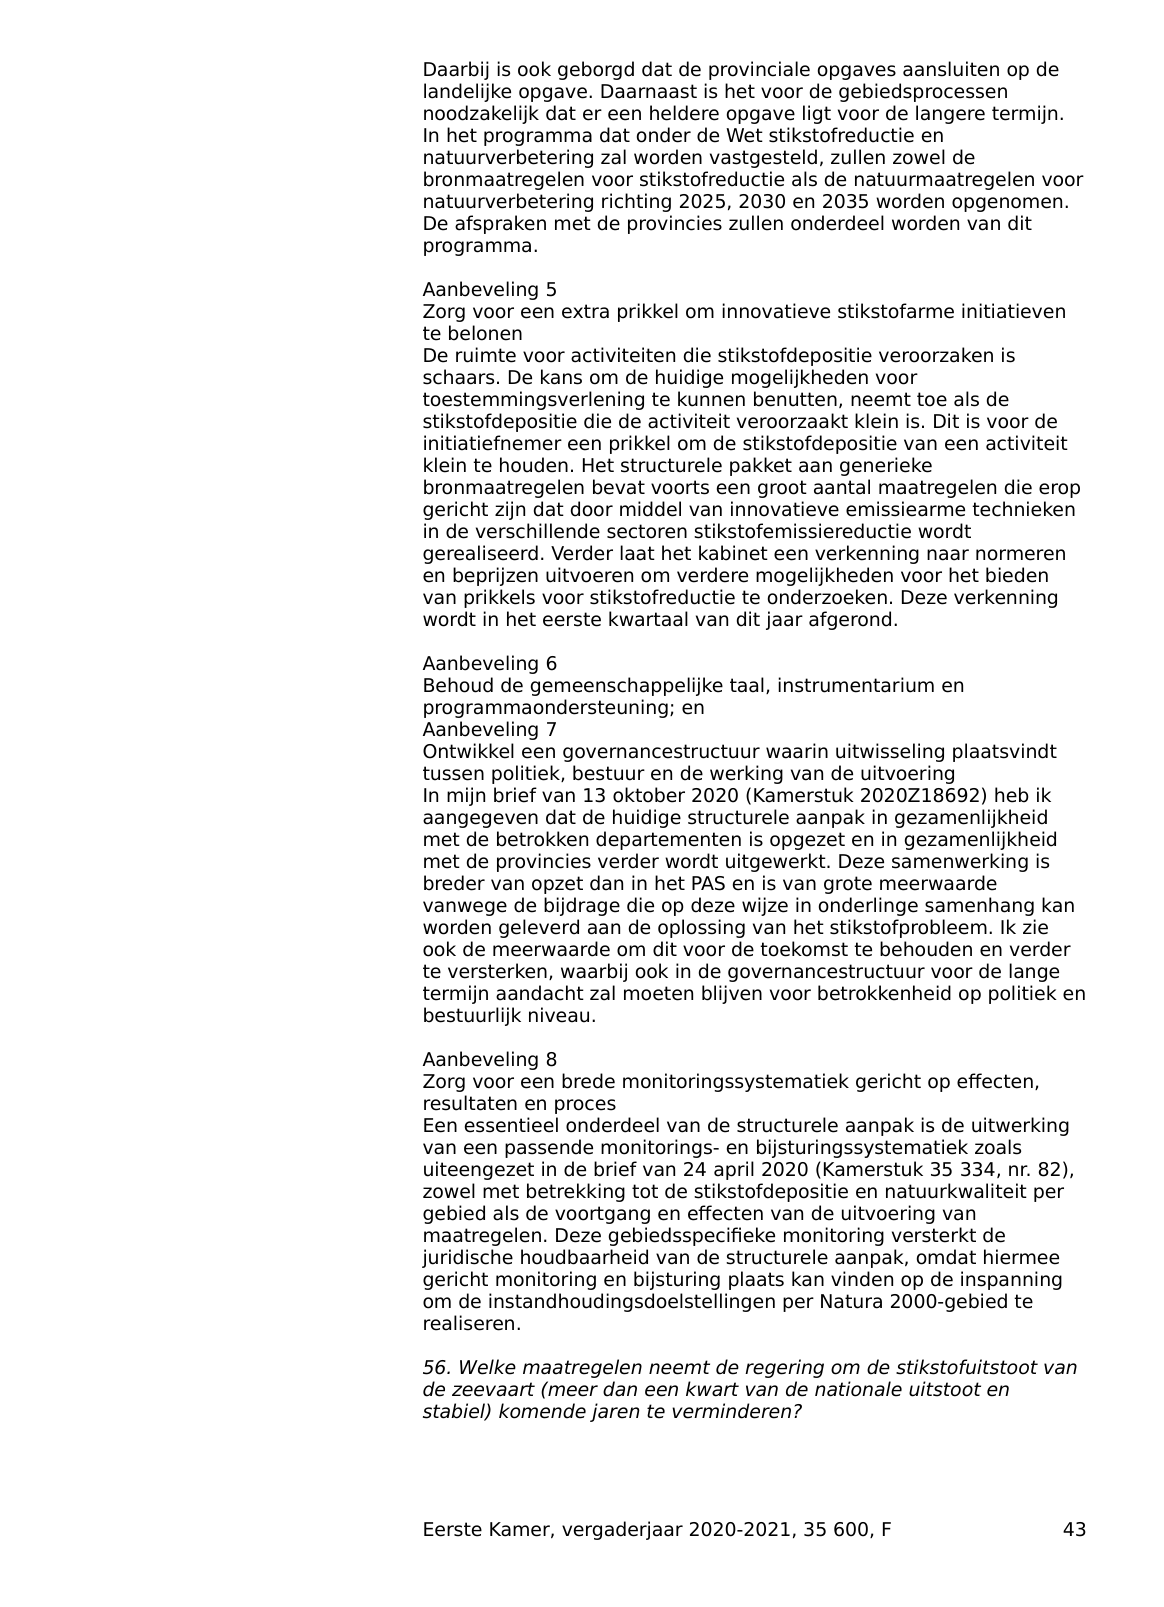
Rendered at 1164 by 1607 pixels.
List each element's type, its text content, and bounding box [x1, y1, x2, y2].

text Ontwikkel een governancestructuur waarin uitwisseling plaatsvindt tussen politiek, bestuur en de werking van de uitvoering [422, 741, 1087, 785]
text Daarbij is ook geborgd dat de provinciale opgaves aansluiten op de landelijke opgave. Daarnaast is het voor de gebiedsprocessen noodzakelijk dat er een heldere opgave ligt voor de langere termijn. In het programma dat onder de Wet stikstofreductie en natuurverbetering zal worden vastgesteld, zullen zowel de bronmaatregelen voor stikstofreductie als de natuurmaatregelen voor natuurverbetering richting 2025, 2030 en 2035 worden opgenomen. De afspraken met de provincies zullen onderdeel worden van dit programma. [422, 59, 1087, 257]
text Aanbeveling 8 [422, 1049, 1087, 1071]
text Aanbeveling 5 [422, 279, 1087, 301]
text De ruimte voor activiteiten die stikstofdepositie veroorzaken is schaars. De kans om de huidige mogelijkheden voor toestemmingsverlening te kunnen benutten, neemt toe als de stikstofdepositie die de activiteit veroorzaakt klein is. Dit is voor de initiatiefnemer een prikkel om de stikstofdepositie van een activiteit klein te houden. Het structurele pakket aan generieke bronmaatregelen bevat voorts een groot aantal maatregelen die erop gericht zijn dat door middel van innovatieve emissiearme technieken in de verschillende sectoren stikstofemissiereductie wordt gerealiseerd. Verder laat het kabinet een verkenning naar normeren en beprijzen uitvoeren om verdere mogelijkheden voor het bieden van prikkels voor stikstofreductie te onderzoeken. Deze verkenning wordt in het eerste kwartaal van dit jaar afgerond. [422, 345, 1087, 631]
text In mijn brief van 13 oktober 2020 (Kamerstuk 2020Z18692) heb ik aangegeven dat de huidige structurele aanpak in gezamenlijkheid met de betrokken departementen is opgezet en in gezamenlijkheid met de provincies verder wordt uitgewerkt. Deze samenwerking is breder van opzet dan in het PAS en is van grote meerwaarde vanwege de bijdrage die op deze wijze in onderlinge samenhang kan worden geleverd aan de oplossing van het stikstofprobleem. Ik zie ook de meerwaarde om dit voor de toekomst te behouden en verder te versterken, waarbij ook in de governancestructuur voor de lange termijn aandacht zal moeten blijven voor betrokkenheid op politiek en bestuurlijk niveau. [422, 785, 1087, 1027]
text Aanbeveling 7 [422, 719, 1087, 741]
text 56. Welke maatregelen neemt de regering om de stikstofuitstoot van de zeevaart (meer dan een kwart van de nationale uitstoot en stabiel) komende jaren te verminderen? [422, 1357, 1087, 1423]
text Een essentieel onderdeel van de structurele aanpak is de uitwerking van een passende monitorings- en bijsturingssystematiek zoals uiteengezet in de brief van 24 april 2020 (Kamerstuk 35 334, nr. 82), zowel met betrekking tot de stikstofdepositie en natuurkwaliteit per gebied als de voortgang en effecten van de uitvoering van maatregelen. Deze gebiedsspecifieke monitoring versterkt de juridische houdbaarheid van de structurele aanpak, omdat hiermee gericht monitoring en bijsturing plaats kan vinden op de inspanning om de instandhoudingsdoelstellingen per Natura 2000-gebied te realiseren. [422, 1115, 1087, 1334]
text Zorg voor een extra prikkel om innovatieve stikstofarme initiatieven te belonen [422, 301, 1087, 345]
text Zorg voor een brede monitoringssystematiek gericht op effecten, resultaten en proces [422, 1071, 1087, 1115]
text Behoud de gemeenschappelijke taal, instrumentarium en programmaondersteuning; en [422, 675, 1087, 719]
text Aanbeveling 6 [422, 653, 1087, 675]
